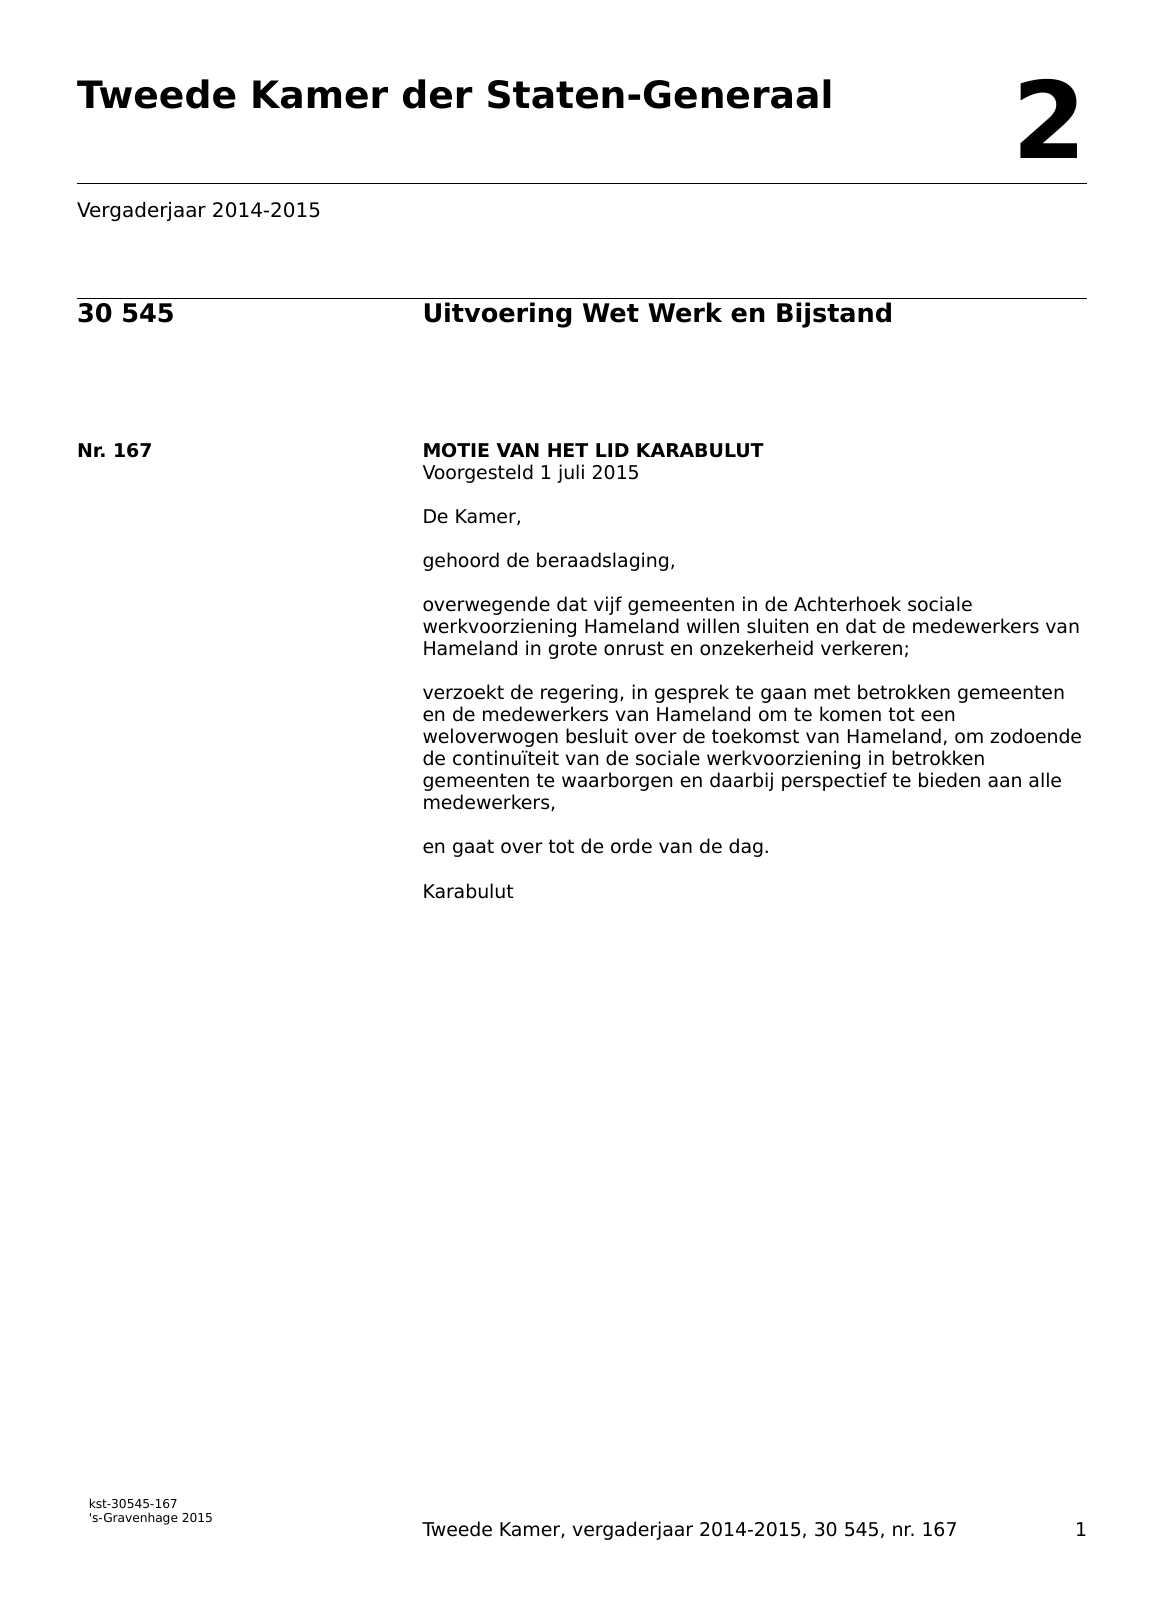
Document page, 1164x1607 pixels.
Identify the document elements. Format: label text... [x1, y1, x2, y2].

text verzoekt de regering, in gesprek te gaan met betrokken gemeenten en de medewerkers van Hameland om te komen tot een weloverwogen besluit over de toekomst van Hameland, om zodoende de continuïteit van de sociale werkvoorziening in betrokken gemeenten te waarborgen en daarbij perspectief te bieden aan alle medewerkers, [422, 682, 1087, 814]
subtitle Nr. 167 MOTIE VAN HET LID KARABULUT [77, 440, 1087, 462]
text Karabulut [422, 881, 1087, 902]
table_header Tweede Kamer der Staten-Generaal [77, 59, 886, 183]
text overwegende dat vijf gemeenten in de Achterhoek sociale werkvoorziening Hameland willen sluiten en dat de medewerkers van Hameland in grote onrust en onzekerheid verkeren; [422, 594, 1087, 660]
text Voorgesteld 1 juli 2015 [422, 462, 1087, 484]
table_header 2 [886, 59, 1087, 183]
text en gaat over tot de orde van de dag. [422, 836, 1087, 858]
text gehoord de beraadslaging, [422, 550, 1087, 572]
text 's-Gravenhage 2015 [88, 1511, 323, 1525]
text De Kamer, [422, 506, 1087, 528]
subtitle 30 545 Uitvoering Wet Werk en Bijstand [77, 299, 1087, 329]
table_cell Vergaderjaar 2014-2015 [77, 184, 1087, 298]
text kst-30545-167 [88, 1497, 323, 1511]
